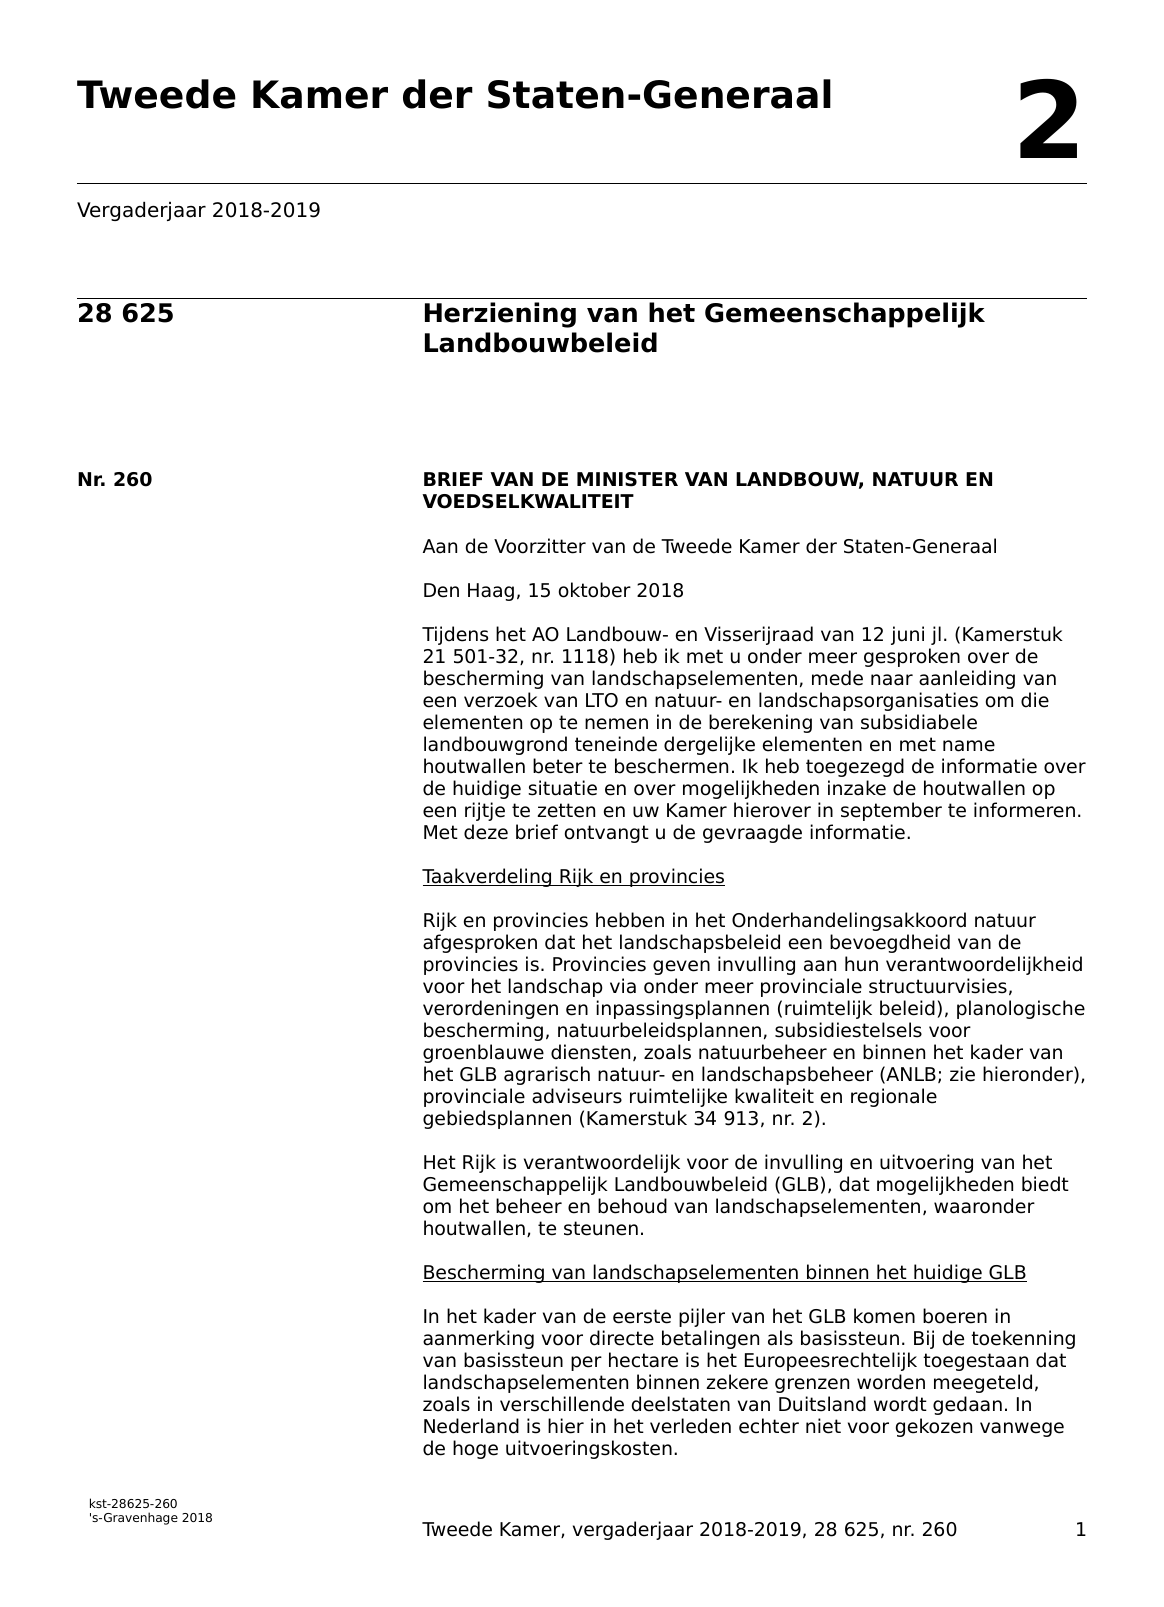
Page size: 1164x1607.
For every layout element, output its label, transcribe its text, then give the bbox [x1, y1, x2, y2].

subtitle Bescherming van landschapselementen binnen het huidige GLB [422, 1262, 1087, 1284]
subtitle Nr. 260 BRIEF VAN DE MINISTER VAN LANDBOUW, NATUUR EN VOEDSELKWALITEIT [77, 469, 1087, 513]
text Aan de Voorzitter van de Tweede Kamer der Staten-Generaal [422, 536, 1087, 557]
subtitle 28 625 Herziening van het Gemeenschappelijk Landbouwbeleid [77, 299, 1087, 358]
text 's-Gravenhage 2018 [88, 1511, 323, 1525]
table_cell Vergaderjaar 2018-2019 [77, 184, 1087, 298]
text Het Rijk is verantwoordelijk voor de invulling en uitvoering van het Gemeenschappelijk Landbouwbeleid (GLB), dat mogelijkheden biedt om het beheer en behoud van landschapselementen, waaronder houtwallen, te steunen. [422, 1152, 1087, 1240]
subtitle Taakverdeling Rijk en provincies [422, 866, 1087, 888]
table_header Tweede Kamer der Staten-Generaal [77, 59, 886, 183]
table_header 2 [886, 59, 1087, 183]
text kst-28625-260 [88, 1497, 323, 1511]
text Rijk en provincies hebben in het Onderhandelingsakkoord natuur afgesproken dat het landschapsbeleid een bevoegdheid van de provincies is. Provincies geven invulling aan hun verantwoordelijkheid voor het landschap via onder meer provinciale structuurvisies, verordeningen en inpassingsplannen (ruimtelijk beleid), planologische bescherming, natuurbeleidsplannen, subsidiestelsels voor groenblauwe diensten, zoals natuurbeheer en binnen het kader van het GLB agrarisch natuur- en landschapsbeheer (ANLB; zie hieronder), provinciale adviseurs ruimtelijke kwaliteit en regionale gebiedsplannen (Kamerstuk 34 913, nr. 2). [422, 910, 1087, 1130]
text Tijdens het AO Landbouw- en Visserijraad van 12 juni jl. (Kamerstuk 21 501-32, nr. 1118) heb ik met u onder meer gesproken over de bescherming van landschapselementen, mede naar aanleiding van een verzoek van LTO en natuur- en landschapsorganisaties om die elementen op te nemen in de berekening van subsidiabele landbouwgrond teneinde dergelijke elementen en met name houtwallen beter te beschermen. Ik heb toegezegd de informatie over de huidige situatie en over mogelijkheden inzake de houtwallen op een rijtje te zetten en uw Kamer hierover in september te informeren. Met deze brief ontvangt u de gevraagde informatie. [422, 624, 1087, 844]
text Den Haag, 15 oktober 2018 [422, 580, 1087, 602]
text In het kader van de eerste pijler van het GLB komen boeren in aanmerking voor directe betalingen als basissteun. Bij de toekenning van basissteun per hectare is het Europeesrechtelijk toegestaan dat landschapselementen binnen zekere grenzen worden meegeteld, zoals in verschillende deelstaten van Duitsland wordt gedaan. In Nederland is hier in het verleden echter niet voor gekozen vanwege de hoge uitvoeringskosten. [422, 1306, 1087, 1460]
